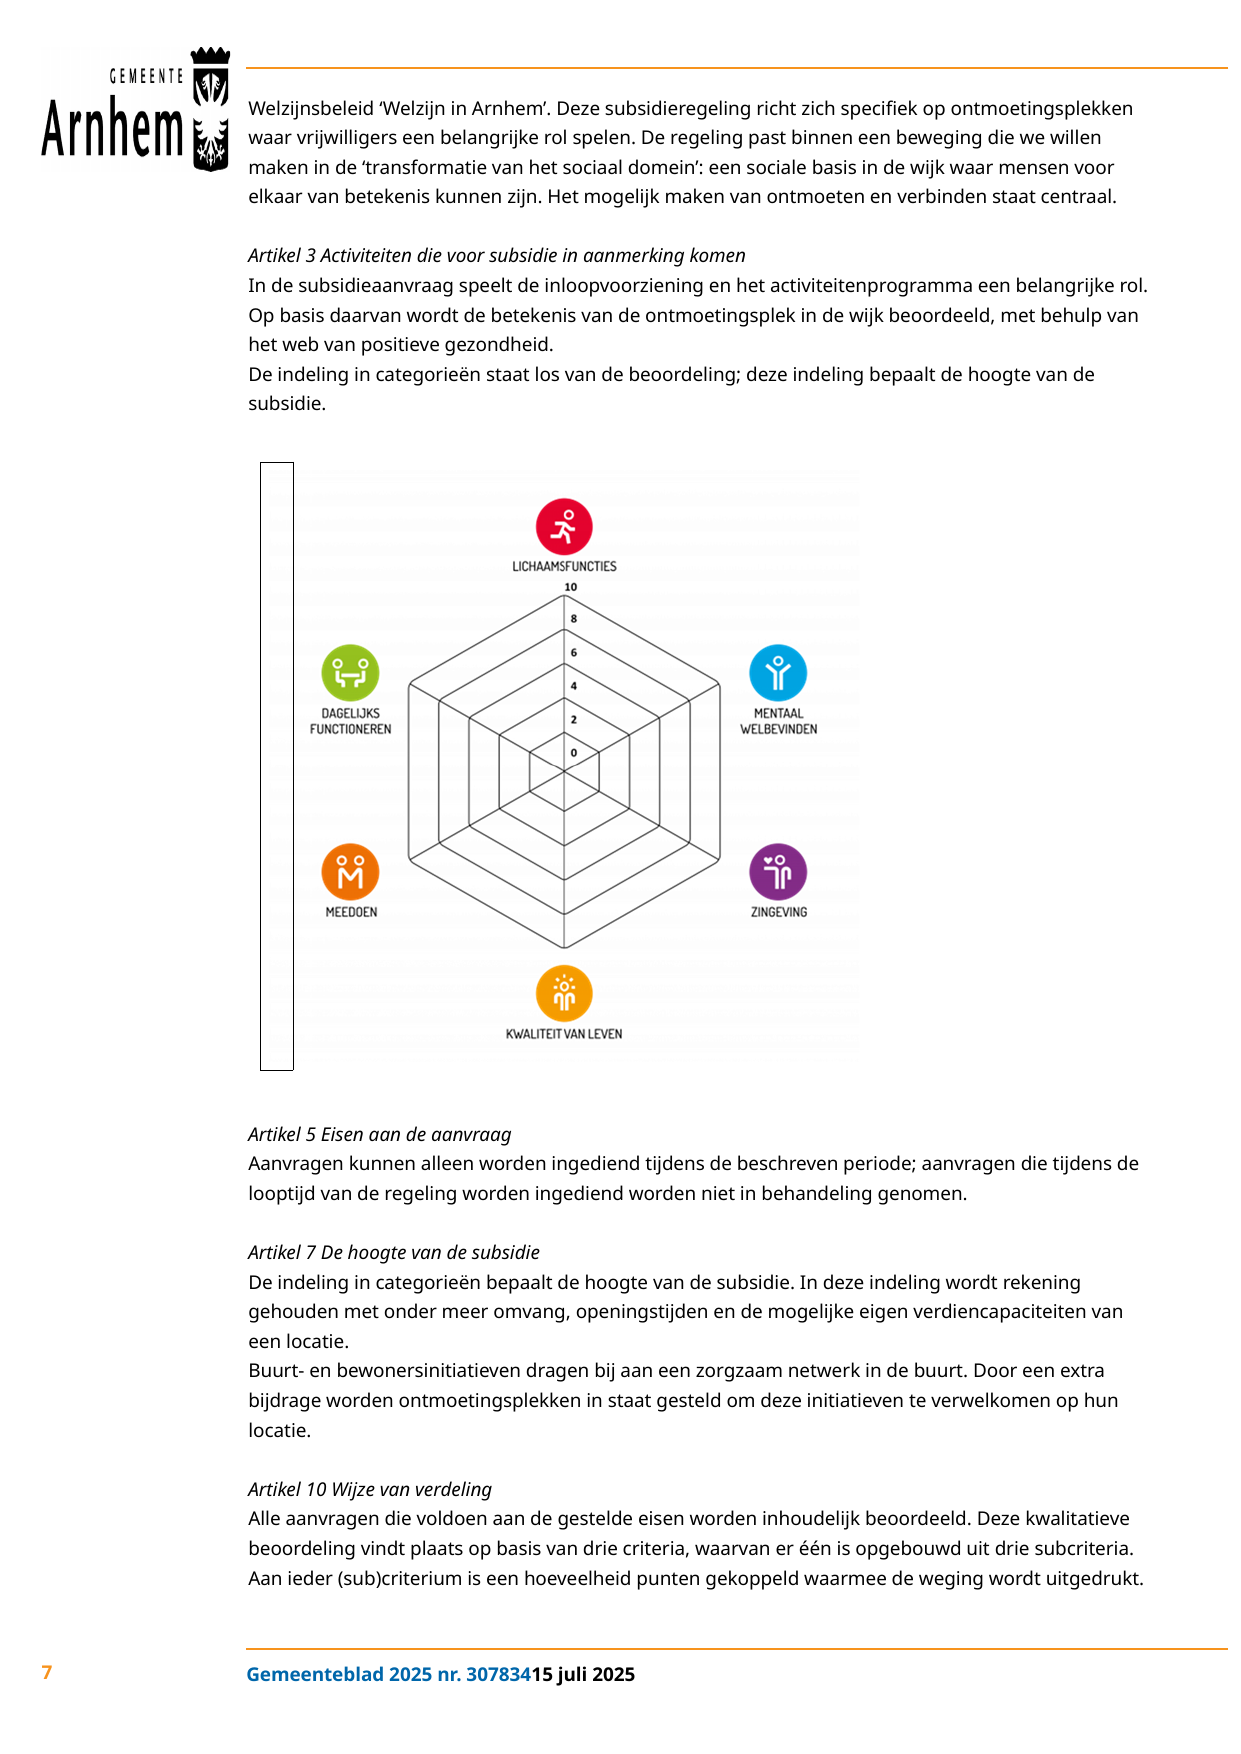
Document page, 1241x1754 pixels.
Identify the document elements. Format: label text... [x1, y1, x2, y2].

text Artikel 7 De hoogte van de subsidie [248, 1239, 1152, 1265]
text De indeling in categorieën bepaalt de hoogte van de subsidie. In deze indeling wordt rekening gehouden met onder meer omvang, openingstijden en de mogelijke eigen verdiencapaciteiten van een locatie. [248, 1269, 1152, 1354]
text De indeling in categorieën staat los van de beoordeling; deze indeling bepaalt de hoogte van de subsidie. [248, 361, 1152, 416]
text Buurt- en bewonersinitiatieven dragen bij aan een zorgzaam netwerk in de buurt. Door een extra bijdrage worden ontmoetingsplekken in staat gesteld om deze initiatieven te verwelkomen op hun locatie. [248, 1358, 1152, 1443]
text Aanvragen kunnen alleen worden ingediend tijdens de beschreven periode; aanvragen die tijdens de looptijd van de regeling worden ingediend worden niet in behandeling genomen. [248, 1151, 1152, 1206]
picture [268, 470, 860, 1062]
text Artikel 5 Eisen aan de aanvraag [248, 1121, 1152, 1147]
text In de subsidieaanvraag speelt de inloopvoorziening en het activiteitenprogramma een belangrijke rol. Op basis daarvan wordt de betekenis van de ontmoetingsplek in de wijk beoordeeld, met behulp van het web van positieve gezondheid. [248, 272, 1152, 357]
text Alle aanvragen die voldoen aan de gestelde eisen worden inhoudelijk beoordeeld. Deze kwalitatieve beoordeling vindt plaats op basis van drie criteria, waarvan er één is opgebouwd uit drie subcriteria. [248, 1506, 1152, 1561]
text Artikel 3 Activiteiten die voor subsidie in aanmerking komen [248, 243, 1152, 268]
text Artikel 10 Wijze van verdeling [248, 1476, 1152, 1502]
text Aan ieder (sub)criterium is een hoeveelheid punten gekoppeld waarmee de weging wordt uitgedrukt. [248, 1565, 1152, 1591]
picture [41, 47, 231, 172]
text Welzijnsbeleid ‘Welzijn in Arnhem’. Deze subsidieregeling richt zich specifiek op ontmoetingsplekken waar vrijwilligers een belangrijke rol spelen. De regeling past binnen een beweging die we willen maken in de ‘transformatie van het sociaal domein’: een sociale basis in de wijk waar mensen voor elkaar van betekenis kunnen zijn. Het mogelijk maken van ontmoeten en verbinden staat centraal. [248, 95, 1152, 209]
